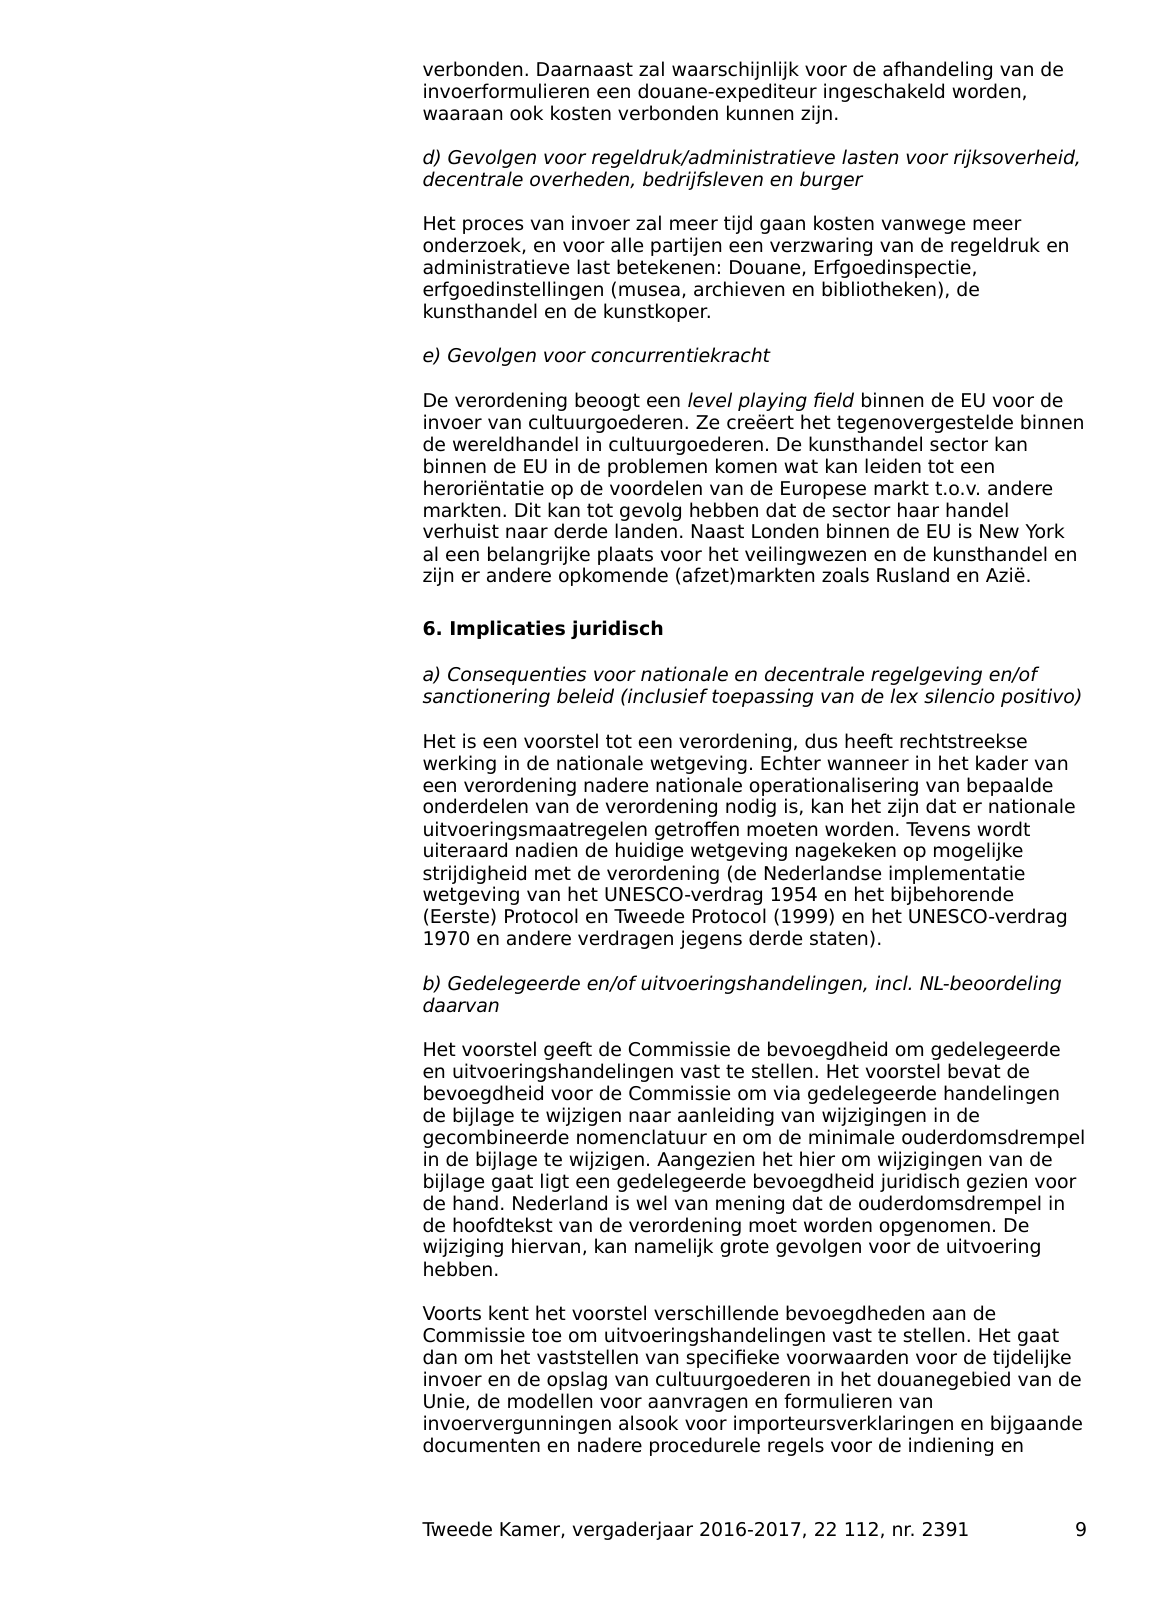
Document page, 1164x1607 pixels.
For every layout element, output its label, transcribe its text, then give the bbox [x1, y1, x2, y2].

subtitle a) Consequenties voor nationale en decentrale regelgeving en/of sanctionering beleid (inclusief toepassing van de lex silencio positivo) [422, 664, 1087, 708]
text De verordening beoogt een level playing field binnen de EU voor de invoer van cultuurgoederen. Ze creëert het tegenovergestelde binnen de wereldhandel in cultuurgoederen. De kunsthandel sector kan binnen de EU in de problemen komen wat kan leiden tot een heroriëntatie op de voordelen van de Europese markt t.o.v. andere markten. Dit kan tot gevolg hebben dat de sector haar handel verhuist naar derde landen. Naast Londen binnen de EU is New York al een belangrijke plaats voor het veilingwezen en de kunsthandel en zijn er andere opkomende (afzet)markten zoals Rusland en Azië. [422, 389, 1087, 587]
text Het proces van invoer zal meer tijd gaan kosten vanwege meer onderzoek, en voor alle partijen een verzwaring van de regeldruk en administratieve last betekenen: Douane, Erfgoedinspectie, erfgoedinstellingen (musea, archieven en bibliotheken), de kunsthandel en de kunstkoper. [422, 213, 1087, 323]
subtitle d) Gevolgen voor regeldruk/administratieve lasten voor rijksoverheid, decentrale overheden, bedrijfsleven en burger [422, 147, 1087, 191]
text Voorts kent het voorstel verschillende bevoegdheden aan de Commissie toe om uitvoeringshandelingen vast te stellen. Het gaat dan om het vaststellen van specifieke voorwaarden voor de tijdelijke invoer en de opslag van cultuurgoederen in het douanegebied van de Unie, de modellen voor aanvragen en formulieren van invoervergunningen alsook voor importeursverklaringen en bijgaande documenten en nadere procedurele regels voor de indiening en [422, 1303, 1087, 1456]
text verbonden. Daarnaast zal waarschijnlijk voor de afhandeling van de invoerformulieren een douane-expediteur ingeschakeld worden, waaraan ook kosten verbonden kunnen zijn. [422, 59, 1087, 125]
subtitle 6. Implicaties juridisch [422, 617, 1087, 639]
text Het voorstel geeft de Commissie de bevoegdheid om gedelegeerde en uitvoeringshandelingen vast te stellen. Het voorstel bevat de bevoegdheid voor de Commissie om via gedelegeerde handelingen de bijlage te wijzigen naar aanleiding van wijzigingen in de gecombineerde nomenclatuur en om de minimale ouderdomsdrempel in de bijlage te wijzigen. Aangezien het hier om wijzigingen van de bijlage gaat ligt een gedelegeerde bevoegdheid juridisch gezien voor de hand. Nederland is wel van mening dat de ouderdomsdrempel in de hoofdtekst van de verordening moet worden opgenomen. De wijziging hiervan, kan namelijk grote gevolgen voor de uitvoering hebben. [422, 1039, 1087, 1280]
subtitle e) Gevolgen voor concurrentiekracht [422, 345, 1087, 367]
text Het is een voorstel tot een verordening, dus heeft rechtstreekse werking in de nationale wetgeving. Echter wanneer in het kader van een verordening nadere nationale operationalisering van bepaalde onderdelen van de verordening nodig is, kan het zijn dat er nationale uitvoeringsmaatregelen getroffen moeten worden. Tevens wordt uiteraard nadien de huidige wetgeving nagekeken op mogelijke strijdigheid met de verordening (de Nederlandse implementatie wetgeving van het UNESCO-verdrag 1954 en het bijbehorende (Eerste) Protocol en Tweede Protocol (1999) en het UNESCO-verdrag 1970 en andere verdragen jegens derde staten). [422, 731, 1087, 950]
subtitle b) Gedelegeerde en/of uitvoeringshandelingen, incl. NL-beoordeling daarvan [422, 972, 1087, 1016]
